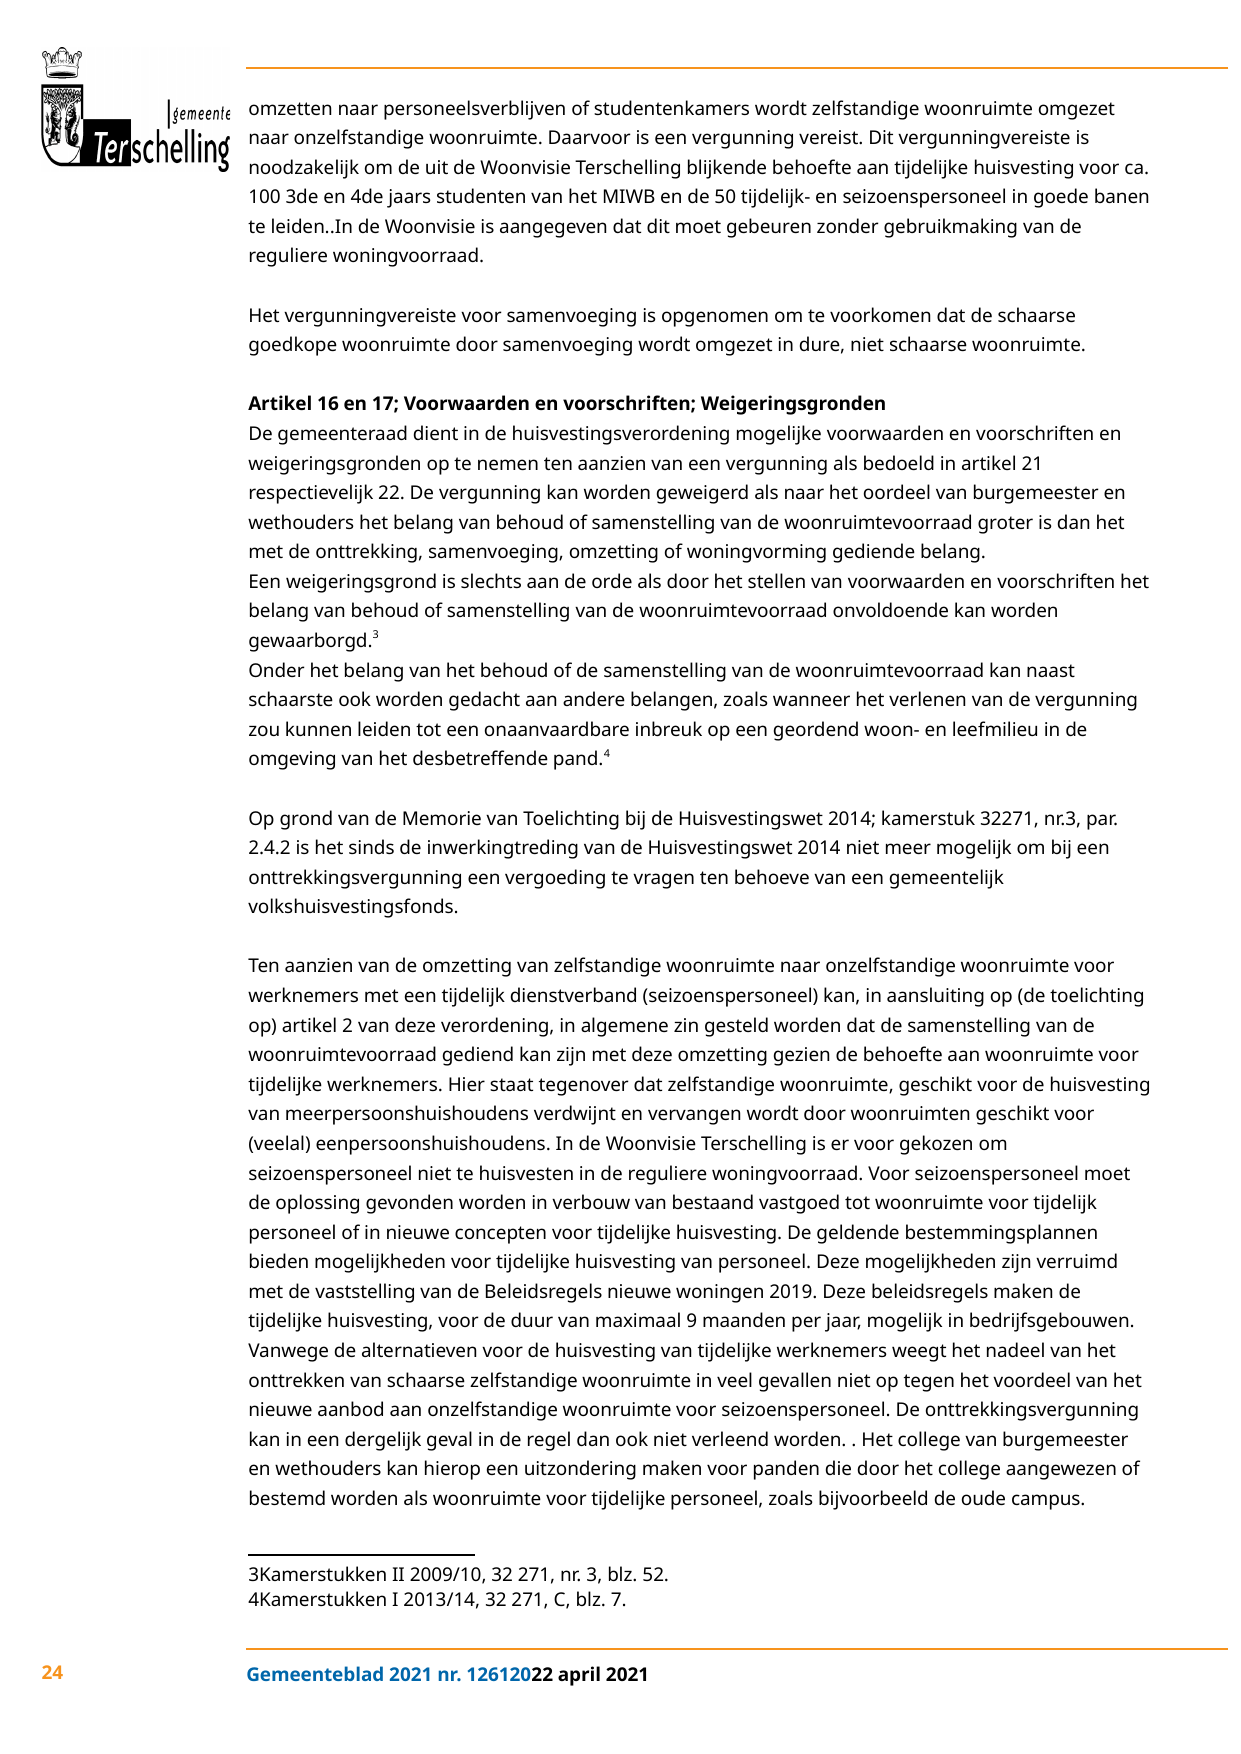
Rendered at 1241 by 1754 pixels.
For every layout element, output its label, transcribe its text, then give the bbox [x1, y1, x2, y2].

text Artikel 16 en 17; Voorwaarden en voorschriften; Weigeringsgronden [248, 391, 1152, 416]
picture [41, 47, 231, 172]
text Kamerstukken II 2009/10, 32 271, nr. 3, blz. 52. [248, 1561, 1152, 1586]
text Kamerstukken I 2013/14, 32 271, C, blz. 7. [248, 1586, 1152, 1612]
text De gemeenteraad dient in de huisvestingsverordening mogelijke voorwaarden en voorschriften en weigeringsgronden op te nemen ten aanzien van een vergunning als bedoeld in artikel 21 respectievelijk 22. De vergunning kan worden geweigerd als naar het oordeel van burgemeester en wethouders het belang van behoud of samenstelling van de woonruimtevoorraad groter is dan het met de onttrekking, samenvoeging, omzetting of woningvorming gediende belang. [248, 420, 1152, 564]
text Een weigeringsgrond is slechts aan de orde als door het stellen van voorwaarden en voorschriften het belang van behoud of samenstelling van de woonruimtevoorraad onvoldoende kan worden gewaarborgd. [248, 568, 1152, 653]
text Het vergunningvereiste voor samenvoeging is opgenomen om te voorkomen dat de schaarse goedkope woonruimte door samenvoeging wordt omgezet in dure, niet schaarse woonruimte. [248, 302, 1152, 357]
text Onder het belang van het behoud of de samenstelling van de woonruimtevoorraad kan naast schaarste ook worden gedacht aan andere belangen, zoals wanneer het verlenen van de vergunning zou kunnen leiden tot een onaanvaardbare inbreuk op een geordend woon- en leefmilieu in de omgeving van het desbetreffende pand. [248, 657, 1152, 771]
text omzetten naar personeelsverblijven of studentenkamers wordt zelfstandige woonruimte omgezet naar onzelfstandige woonruimte. Daarvoor is een vergunning vereist. Dit vergunningvereiste is noodzakelijk om de uit de Woonvisie Terschelling blijkende behoefte aan tijdelijke huisvesting voor ca. 100 3de en 4de jaars studenten van het MIWB en de 50 tijdelijk- en seizoenspersoneel in goede banen te leiden..In de Woonvisie is aangegeven dat dit moet gebeuren zonder gebruikmaking van de reguliere woningvoorraad. [248, 95, 1152, 268]
text Op grond van de Memorie van Toelichting bij de Huisvestingswet 2014; kamerstuk 32271, nr.3, par. 2.4.2 is het sinds de inwerkingtreding van de Huisvestingswet 2014 niet meer mogelijk om bij een onttrekkingsvergunning een vergoeding te vragen ten behoeve van een gemeentelijk volkshuisvestingsfonds. [248, 805, 1152, 919]
text Ten aanzien van de omzetting van zelfstandige woonruimte naar onzelfstandige woonruimte voor werknemers met een tijdelijk dienstverband (seizoenspersoneel) kan, in aansluiting op (de toelichting op) artikel 2 van deze verordening, in algemene zin gesteld worden dat de samenstelling van de woonruimtevoorraad gediend kan zijn met deze omzetting gezien de behoefte aan woonruimte voor tijdelijke werknemers. Hier staat tegenover dat zelfstandige woonruimte, geschikt voor de huisvesting van meerpersoonshuishoudens verdwijnt en vervangen wordt door woonruimten geschikt voor (veelal) eenpersoonshuishoudens. In de Woonvisie Terschelling is er voor gekozen om seizoenspersoneel niet te huisvesten in de reguliere woningvoorraad. Voor seizoenspersoneel moet de oplossing gevonden worden in verbouw van bestaand vastgoed tot woonruimte voor tijdelijk personeel of in nieuwe concepten voor tijdelijke huisvesting. De geldende bestemmingsplannen bieden mogelijkheden voor tijdelijke huisvesting van personeel. Deze mogelijkheden zijn verruimd met de vaststelling van de Beleidsregels nieuwe woningen 2019. Deze beleidsregels maken de tijdelijke huisvesting, voor de duur van maximaal 9 maanden per jaar, mogelijk in bedrijfsgebouwen. Vanwege de alternatieven voor de huisvesting van tijdelijke werknemers weegt het nadeel van het onttrekken van schaarse zelfstandige woonruimte in veel gevallen niet op tegen het voordeel van het nieuwe aanbod aan onzelfstandige woonruimte voor seizoenspersoneel. De onttrekkingsvergunning kan in een dergelijk geval in de regel dan ook niet verleend worden. . Het college van burgemeester en wethouders kan hierop een uitzondering maken voor panden die door het college aangewezen of bestemd worden als woonruimte voor tijdelijke personeel, zoals bijvoorbeeld de oude campus. [248, 953, 1152, 1511]
